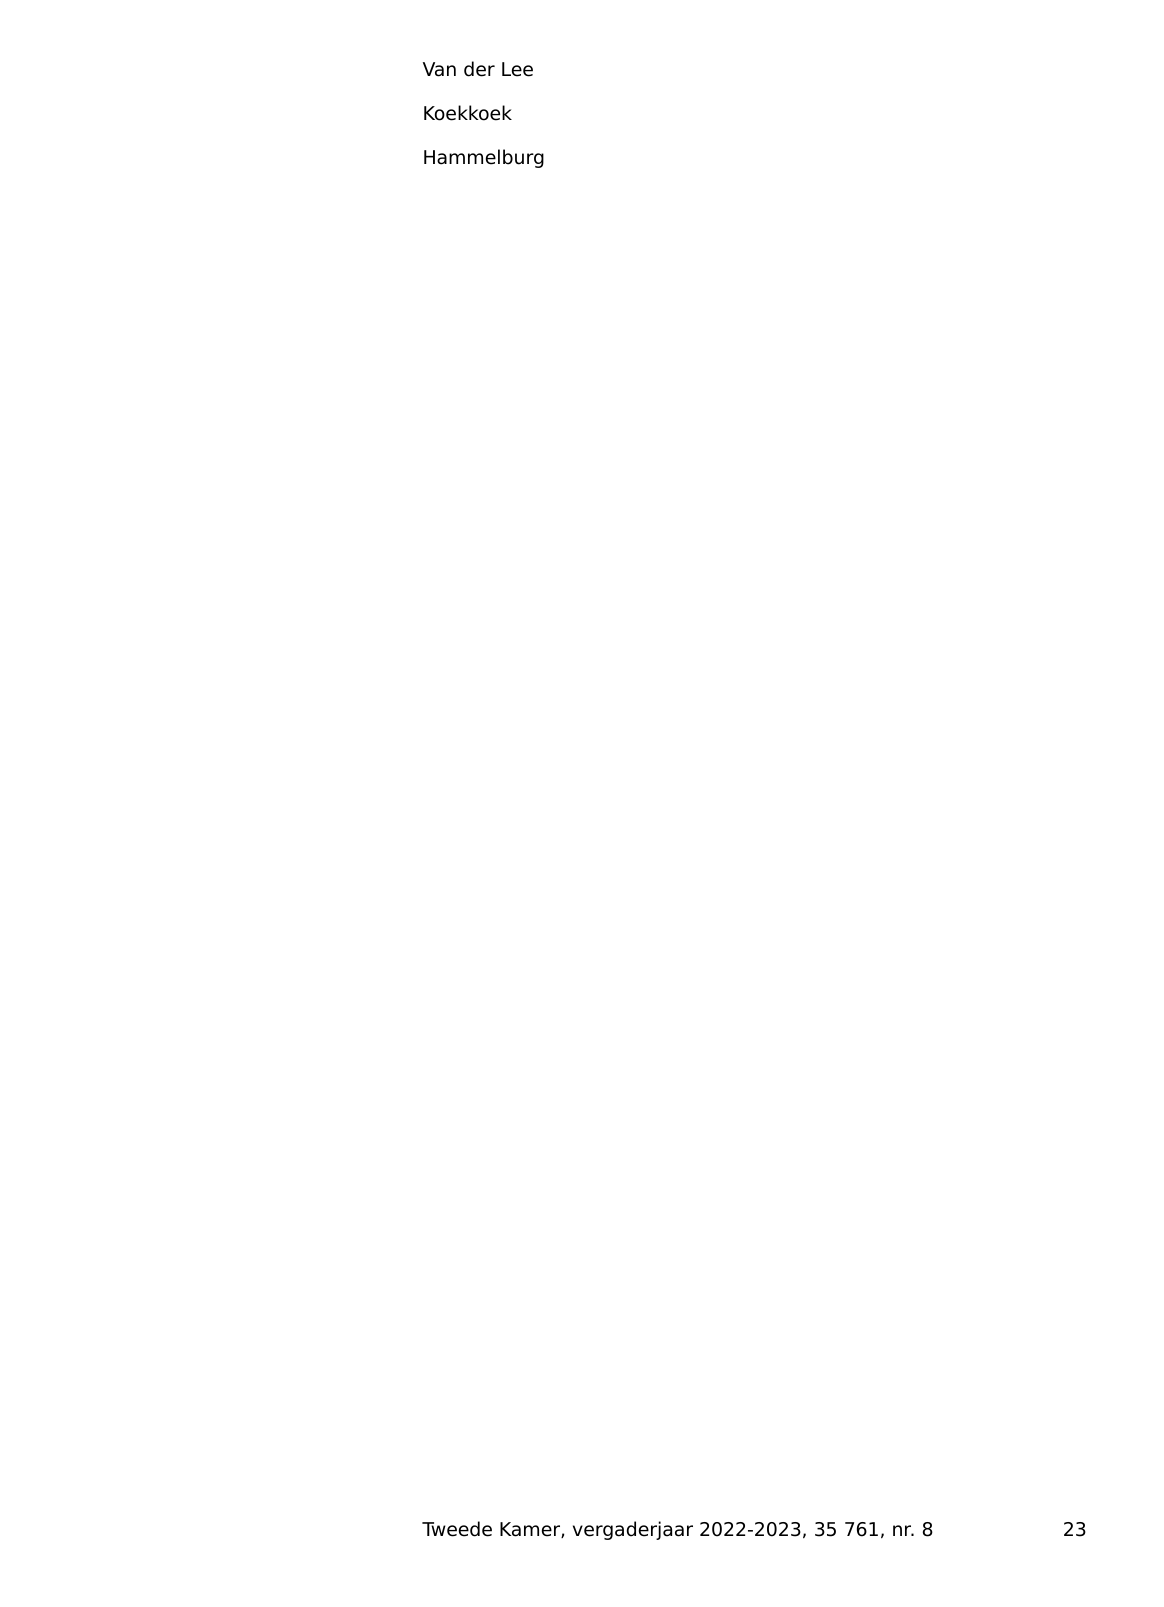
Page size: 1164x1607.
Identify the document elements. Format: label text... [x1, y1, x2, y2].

text Van der Lee Koekkoek Hammelburg [422, 59, 1087, 169]
